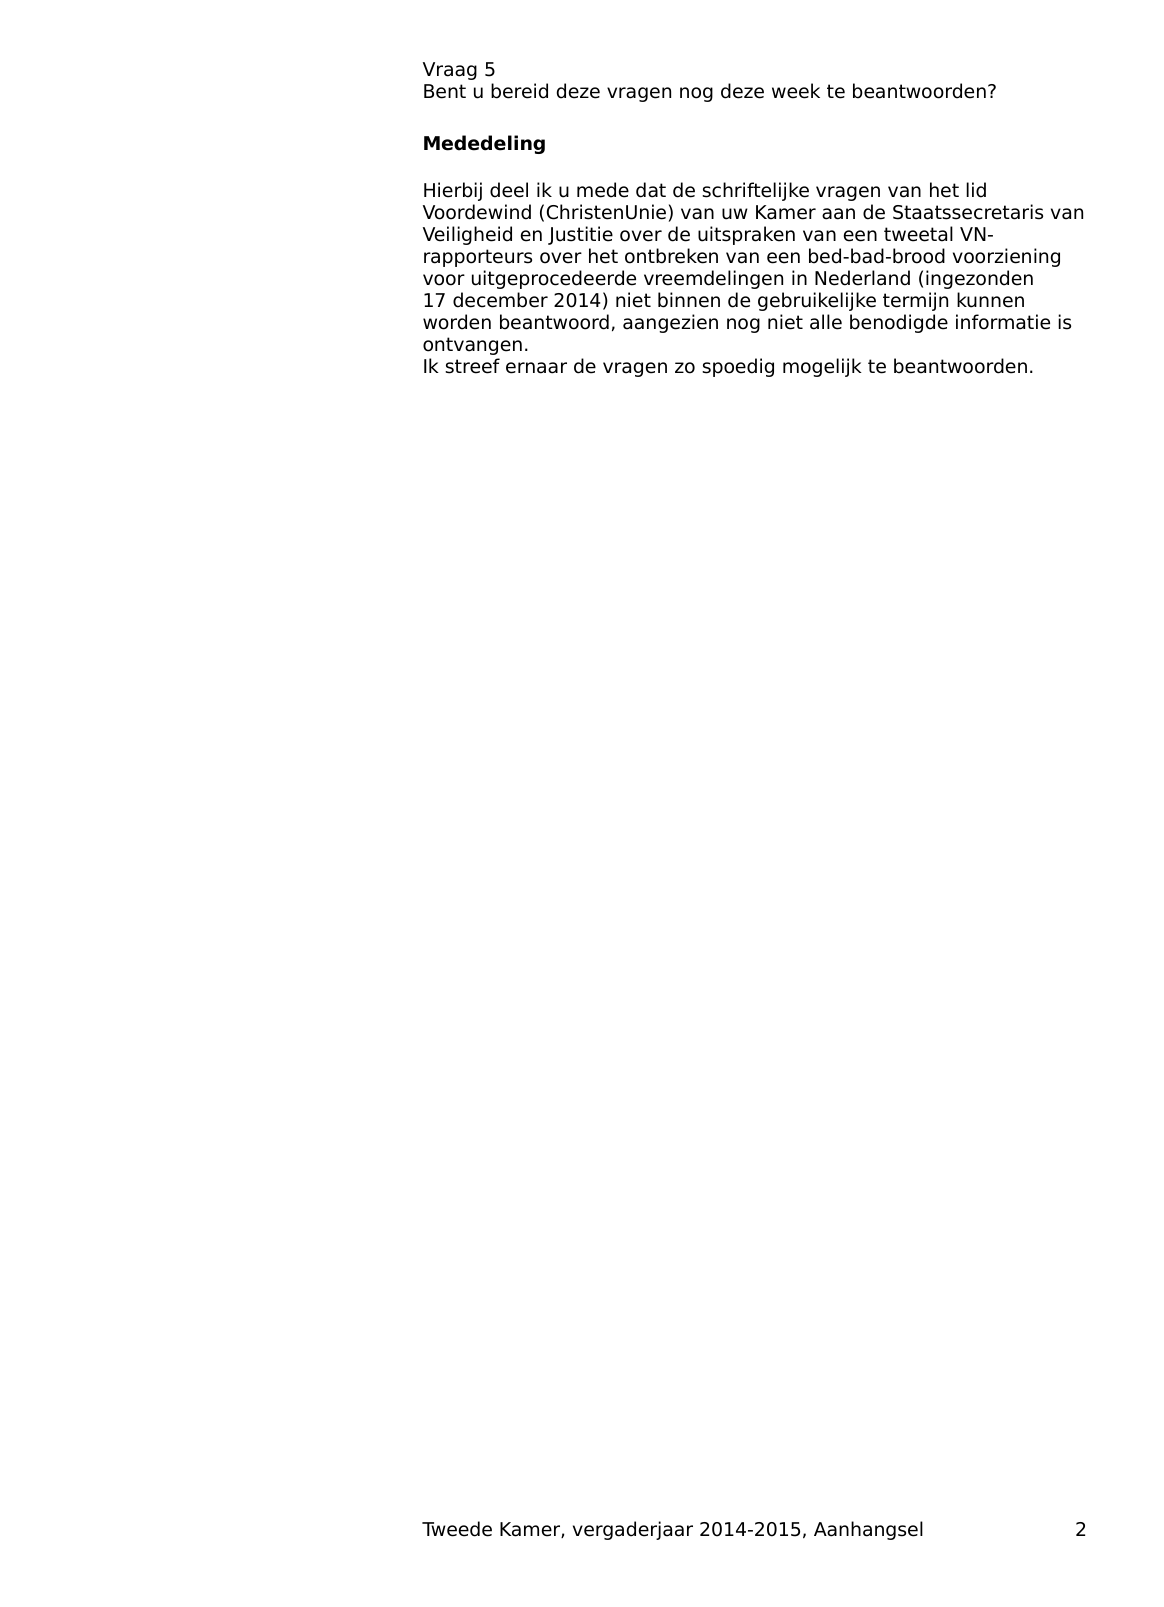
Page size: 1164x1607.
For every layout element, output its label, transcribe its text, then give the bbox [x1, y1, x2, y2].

text Ik streef ernaar de vragen zo spoedig mogelijk te beantwoorden. [422, 356, 1087, 378]
text Bent u bereid deze vragen nog deze week te beantwoorden? [422, 81, 1087, 103]
subtitle Mededeling [422, 133, 1087, 155]
text Hierbij deel ik u mede dat de schriftelijke vragen van het lid Voordewind (ChristenUnie) van uw Kamer aan de Staatssecretaris van Veiligheid en Justitie over de uitspraken van een tweetal VN-rapporteurs over het ontbreken van een bed-bad-brood voorziening voor uitgeprocedeerde vreemdelingen in Nederland (ingezonden 17 december 2014) niet binnen de gebruikelijke termijn kunnen worden beantwoord, aangezien nog niet alle benodigde informatie is ontvangen. [422, 180, 1087, 356]
text Vraag 5 [422, 59, 1087, 81]
